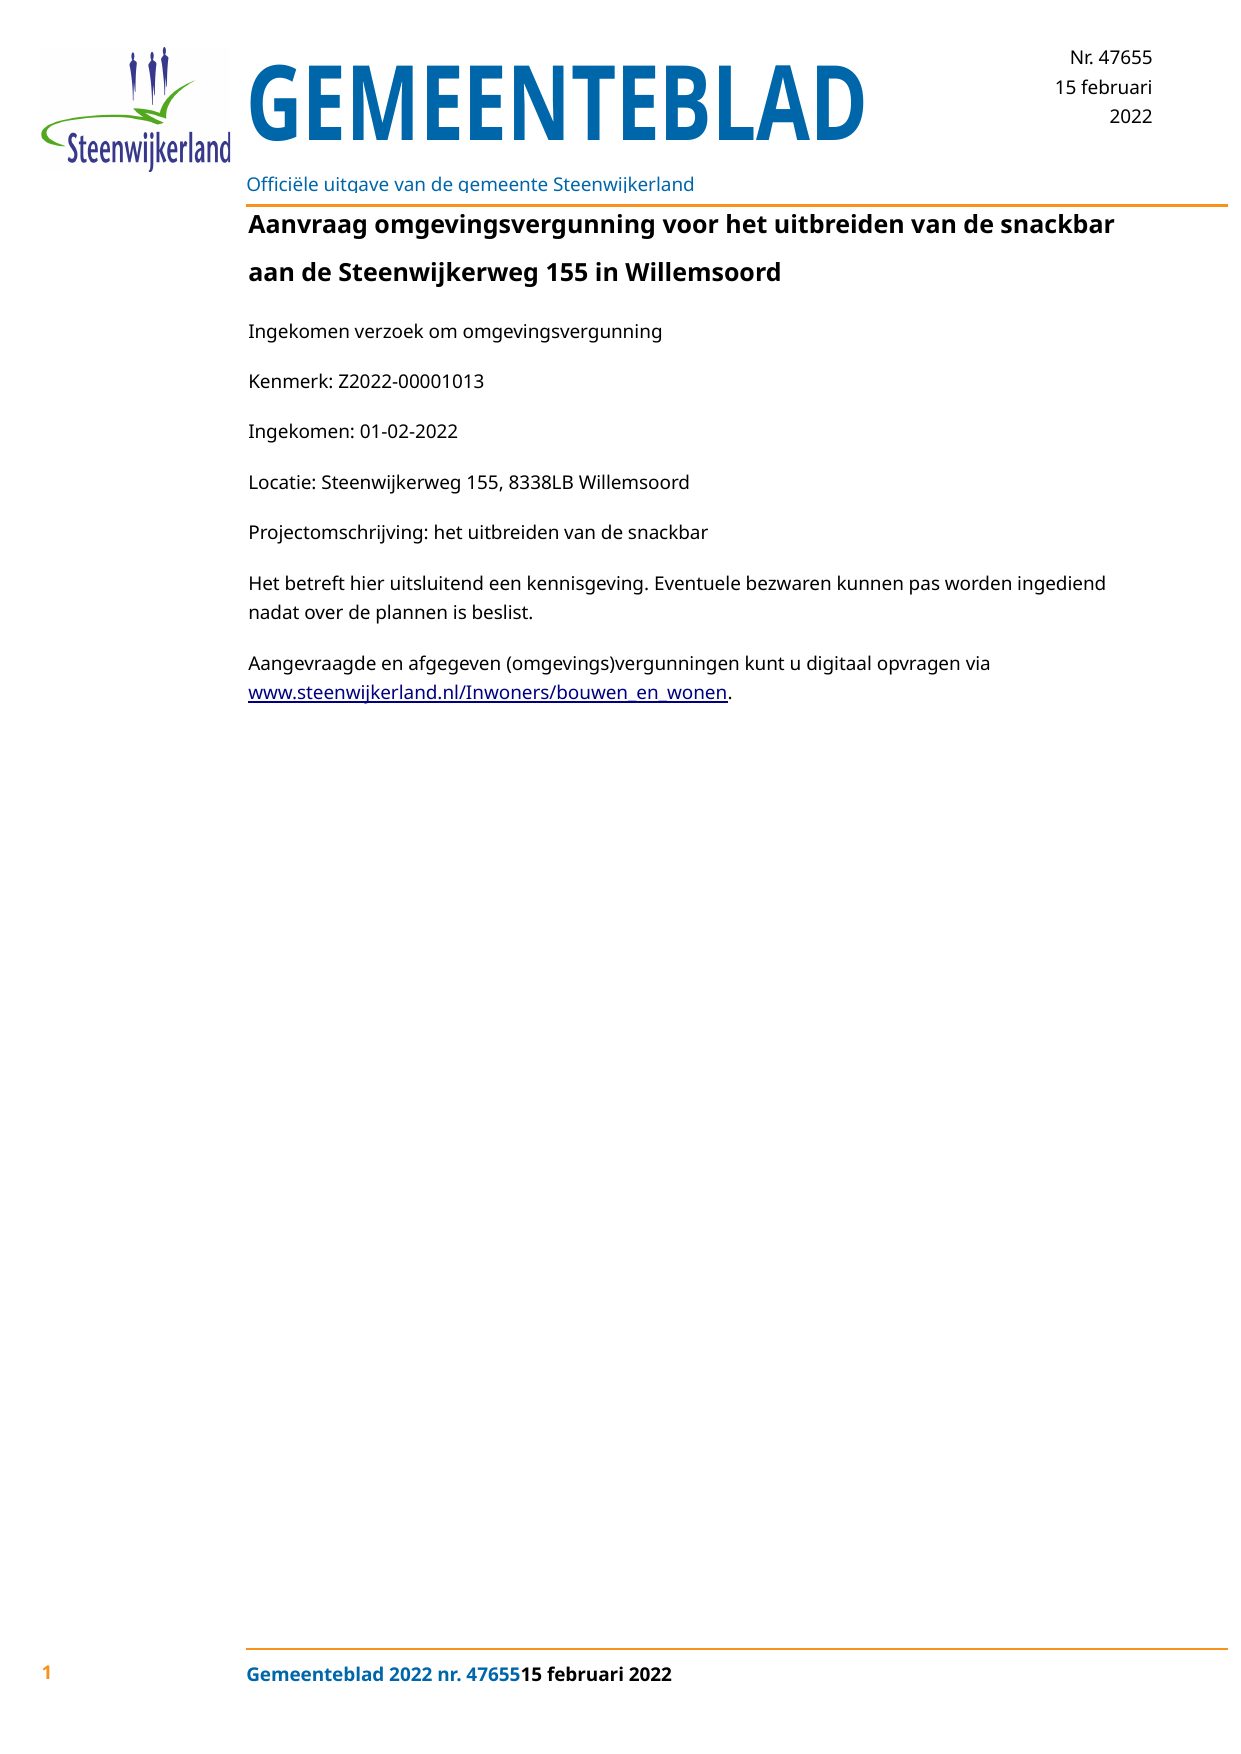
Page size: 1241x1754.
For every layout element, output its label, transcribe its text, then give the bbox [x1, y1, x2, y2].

picture [41, 47, 231, 172]
text Projectomschrijving: het uitbreiden van de snackbar [248, 519, 1152, 545]
text Ingekomen verzoek om omgevingsvergunning [248, 318, 1152, 344]
text Kenmerk: Z2022-00001013 [248, 368, 1152, 394]
text Aangevraagde en afgegeven (omgevings)vergunningen kunt u digitaal opvragen via www.steenwijkerland.nl/Inwoners/bouwen_en_wonen. [248, 650, 1152, 705]
text Ingekomen: 01-02-2022 [248, 419, 1152, 444]
text Het betreft hier uitsluitend een kennisgeving. Eventuele bezwaren kunnen pas worden ingediend nadat over de plannen is beslist. [248, 570, 1152, 625]
text Locatie: Steenwijkerweg 155, 8338LB Willemsoord [248, 469, 1152, 495]
text Aanvraag omgevingsvergunning voor het uitbreiden van de snackbar aan de Steenwijkerweg 155 in Willemsoord [248, 207, 1152, 288]
